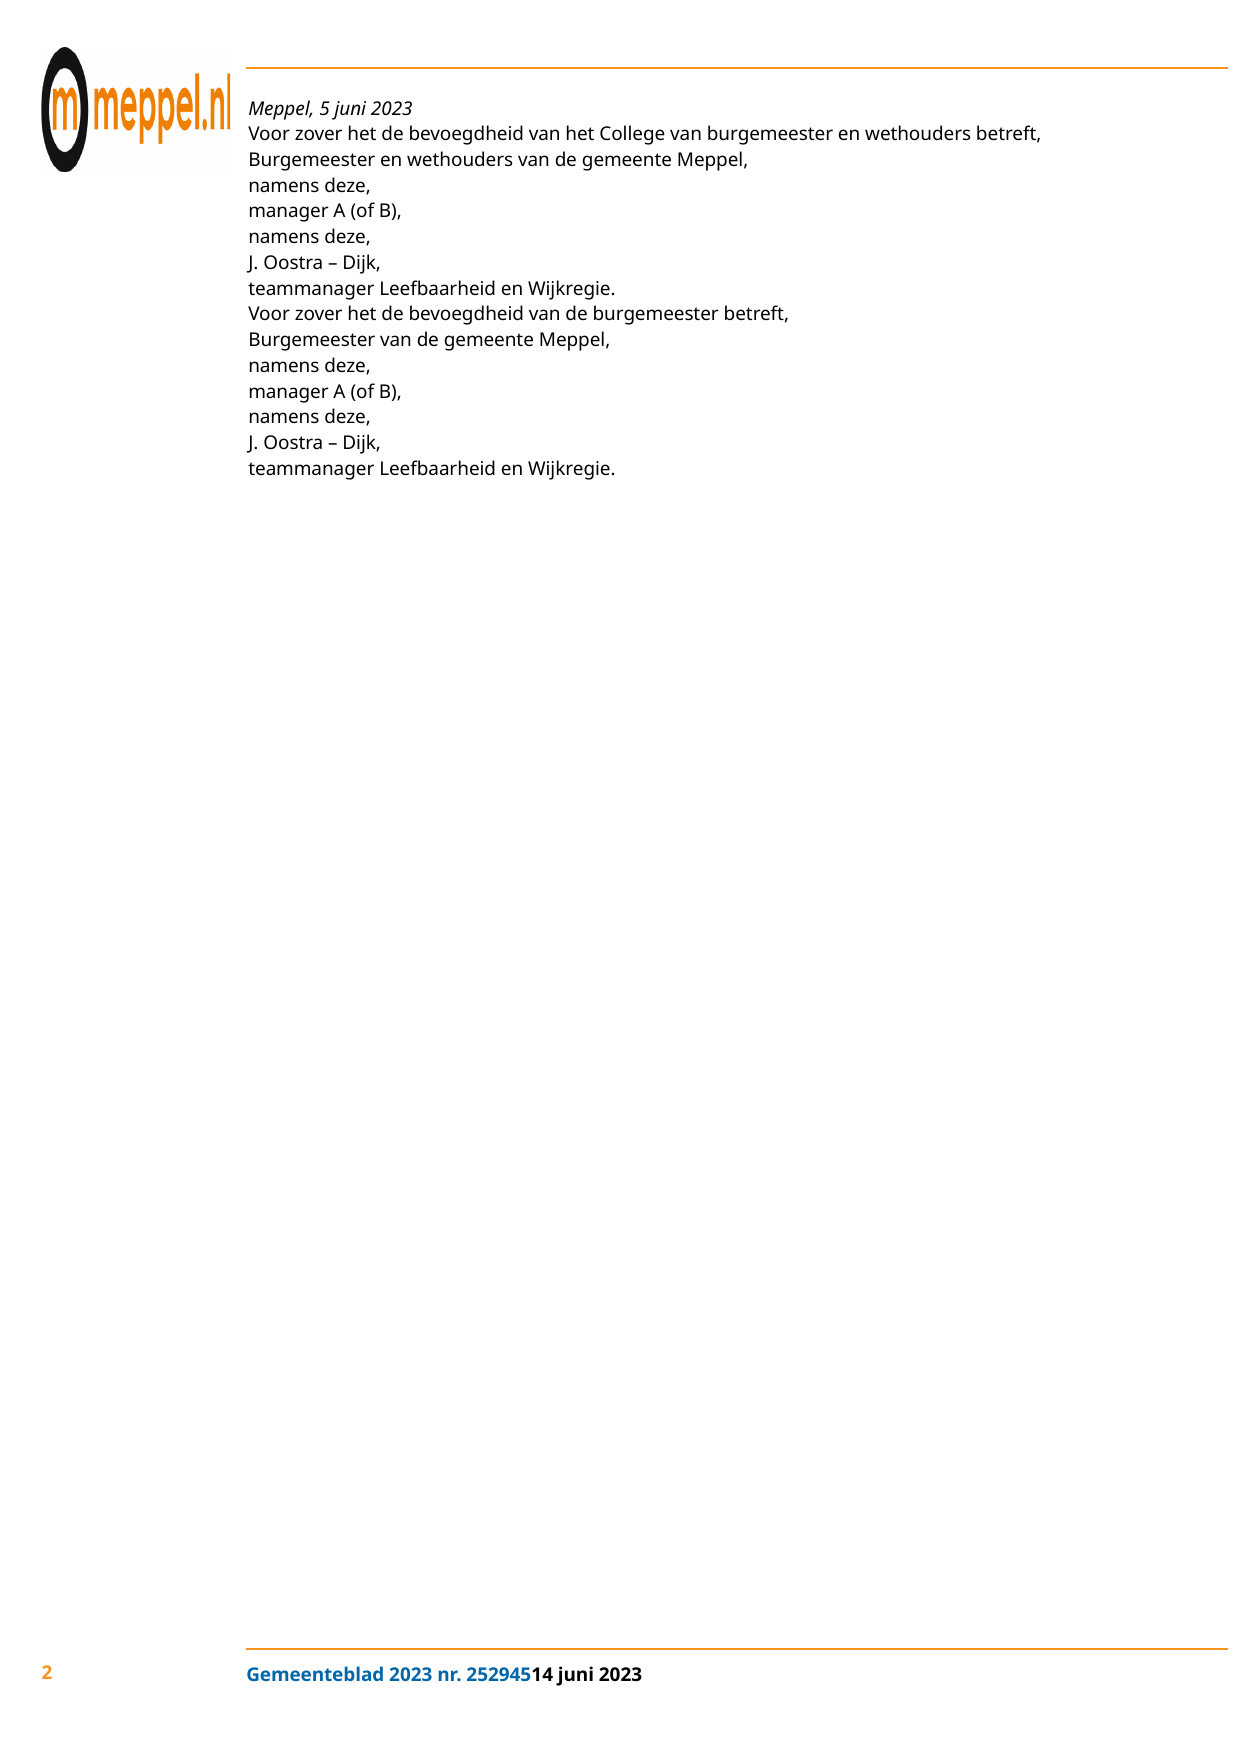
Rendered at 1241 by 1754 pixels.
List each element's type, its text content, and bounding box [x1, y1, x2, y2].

text namens deze, [248, 172, 1152, 198]
text namens deze, [248, 223, 1152, 249]
text Burgemeester van de gemeente Meppel, [248, 326, 1152, 352]
text manager A (of B), [248, 378, 1152, 403]
text manager A (of B), [248, 198, 1152, 223]
text Voor zover het de bevoegdheid van het College van burgemeester en wethouders betreft, [248, 121, 1152, 146]
text teammanager Leefbaarheid en Wijkregie. [248, 455, 1152, 481]
text J. Oostra – Dijk, [248, 429, 1152, 455]
text namens deze, [248, 352, 1152, 378]
text Voor zover het de bevoegdheid van de burgemeester betreft, [248, 301, 1152, 326]
text teammanager Leefbaarheid en Wijkregie. [248, 275, 1152, 301]
picture [41, 47, 231, 172]
text J. Oostra – Dijk, [248, 249, 1152, 275]
text namens deze, [248, 403, 1152, 429]
text Meppel, 5 juni 2023 [248, 95, 1152, 121]
text Burgemeester en wethouders van de gemeente Meppel, [248, 146, 1152, 172]
